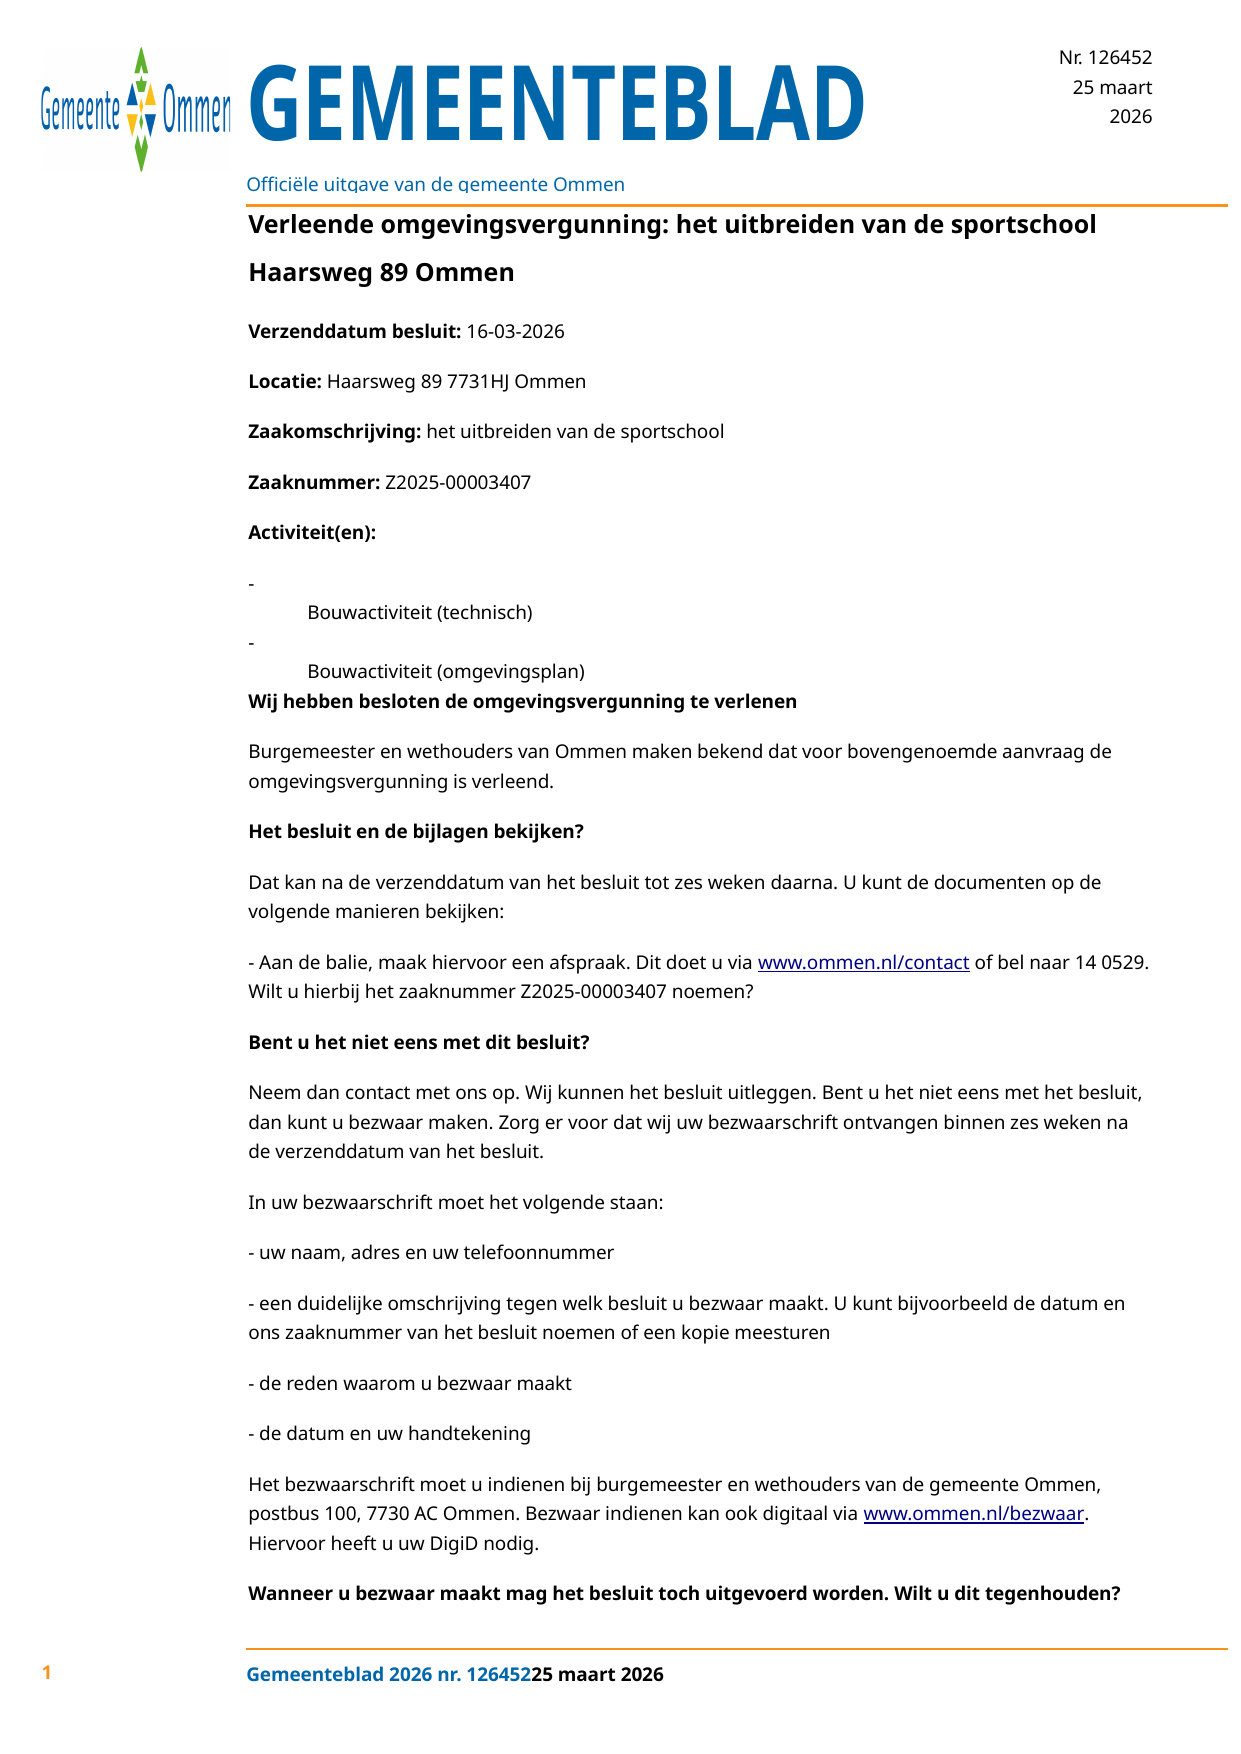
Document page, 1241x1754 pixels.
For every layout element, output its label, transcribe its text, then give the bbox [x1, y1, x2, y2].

text Wij hebben besloten de omgevingsvergunning te verlenen [248, 688, 1152, 714]
list Bouwactiviteit (technisch) [248, 599, 1152, 625]
text Verleende omgevingsvergunning: het uitbreiden van de sportschool Haarsweg 89 Ommen [248, 207, 1152, 288]
text Zaakomschrijving: het uitbreiden van de sportschool [248, 419, 1152, 444]
list Bouwactiviteit (omgevingsplan) [248, 659, 1152, 684]
text Het bezwaarschrift moet u indienen bij burgemeester en wethouders van de gemeente Ommen, postbus 100, 7730 AC Ommen. Bezwaar indienen kan ook digitaal via www.ommen.nl/bezwaar. Hiervoor heeft u uw DigiD nodig. [248, 1471, 1152, 1556]
text Dat kan na de verzenddatum van het besluit tot zes weken daarna. U kunt de documenten op de volgende manieren bekijken: [248, 869, 1152, 924]
text Locatie: Haarsweg 89 7731HJ Ommen [248, 368, 1152, 394]
text Burgemeester en wethouders van Ommen maken bekend dat voor bovengenoemde aanvraag de omgevingsvergunning is verleend. [248, 739, 1152, 794]
text Bent u het niet eens met dit besluit? [248, 1029, 1152, 1055]
text - de reden waarom u bezwaar maakt [248, 1370, 1152, 1396]
text - uw naam, adres en uw telefoonnummer [248, 1239, 1152, 1265]
text Neem dan contact met ons op. Wij kunnen het besluit uitleggen. Bent u het niet eens met het besluit, dan kunt u bezwaar maken. Zorg er voor dat wij uw bezwaarschrift ontvangen binnen zes weken na de verzenddatum van het besluit. [248, 1079, 1152, 1164]
text - Aan de balie, maak hiervoor een afspraak. Dit doet u via www.ommen.nl/contact of bel naar 14 0529. Wilt u hierbij het zaaknummer Z2025-00003407 noemen? [248, 949, 1152, 1004]
text Verzenddatum besluit: 16-03-2026 [248, 318, 1152, 344]
text - de datum en uw handtekening [248, 1420, 1152, 1446]
text Activiteit(en): [248, 519, 1152, 545]
text - een duidelijke omschrijving tegen welk besluit u bezwaar maakt. U kunt bijvoorbeeld de datum en ons zaaknummer van het besluit noemen of een kopie meesturen [248, 1290, 1152, 1345]
text Zaaknummer: Z2025-00003407 [248, 469, 1152, 495]
text Het besluit en de bijlagen bekijken? [248, 819, 1152, 844]
text In uw bezwaarschrift moet het volgende staan: [248, 1189, 1152, 1215]
text Wanneer u bezwaar maakt mag het besluit toch uitgevoerd worden. Wilt u dit tegenhouden? [248, 1580, 1152, 1606]
picture [41, 47, 231, 172]
